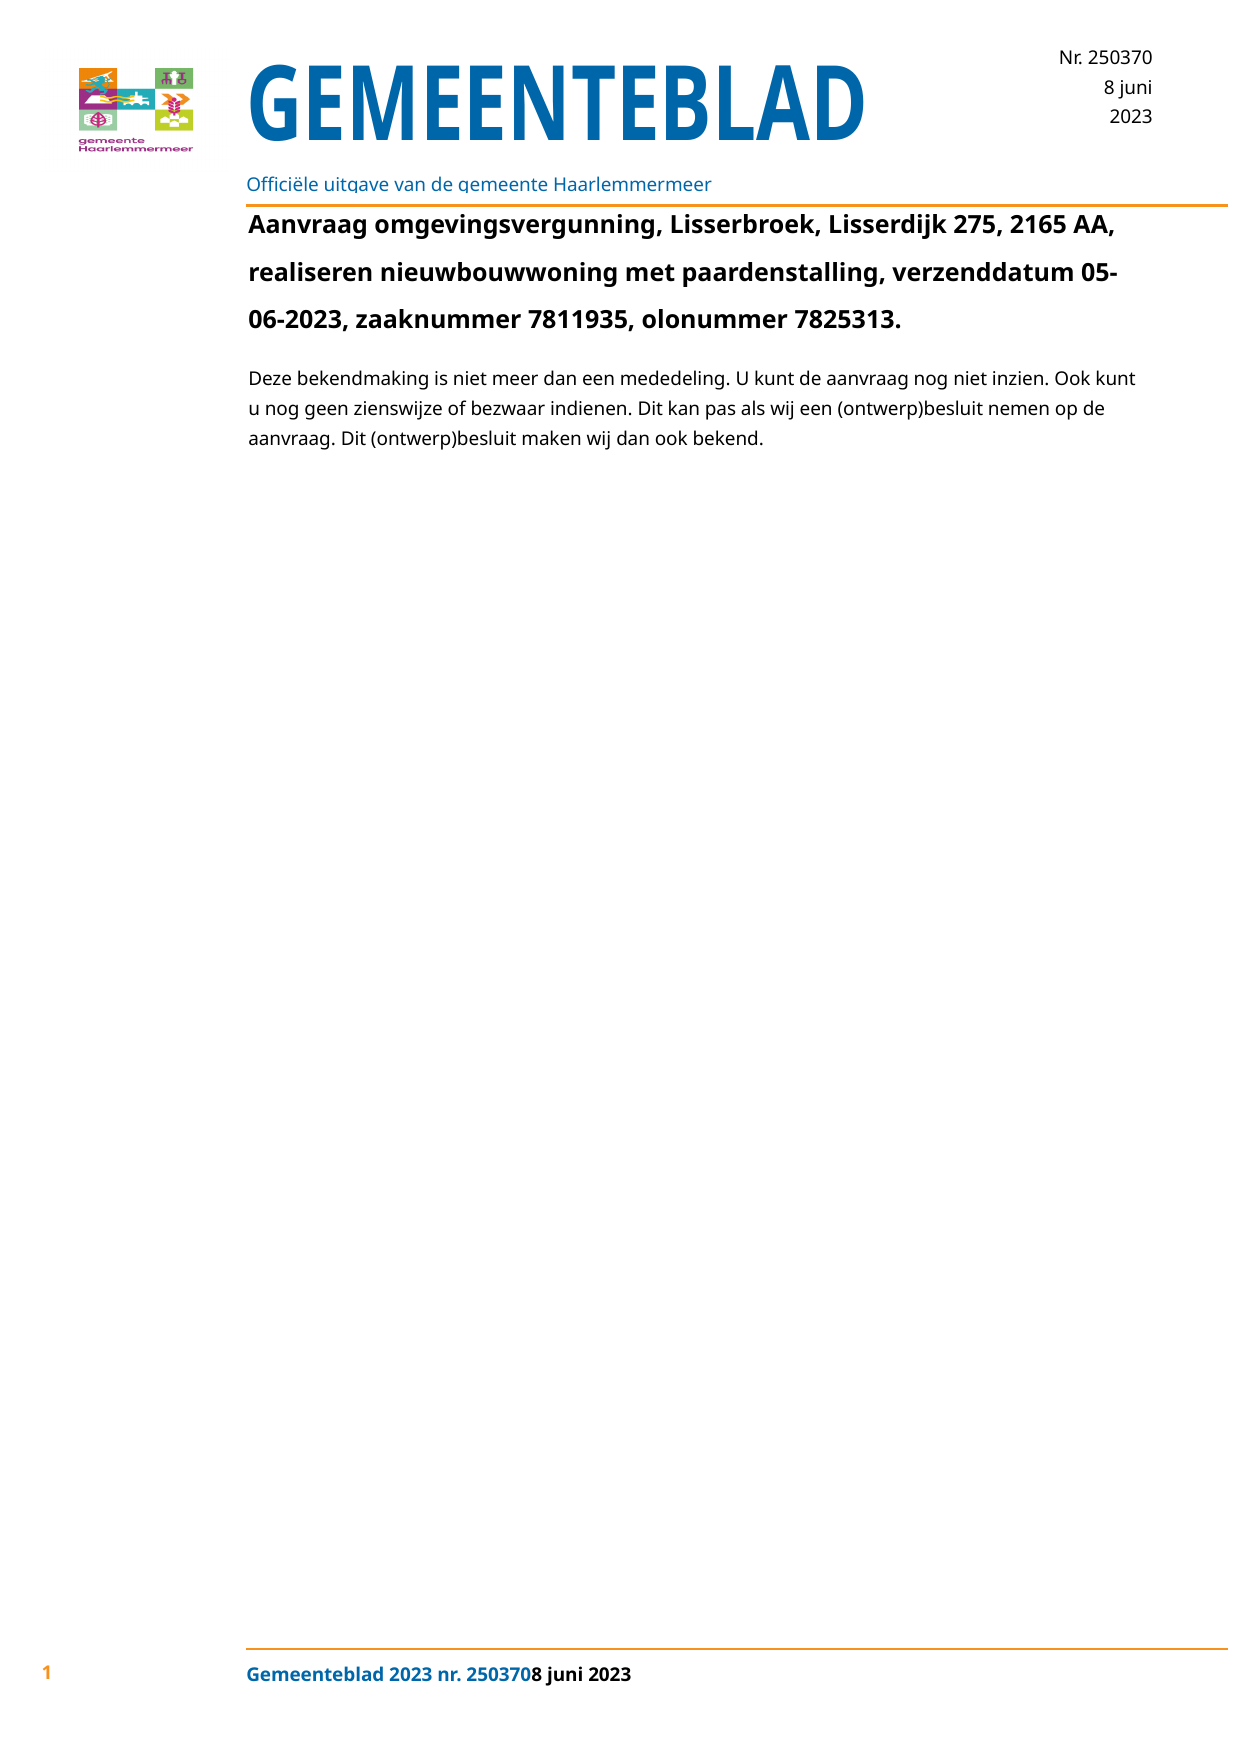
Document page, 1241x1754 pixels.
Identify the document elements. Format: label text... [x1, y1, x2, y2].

text Aanvraag omgevingsvergunning, Lisserbroek, Lisserdijk 275, 2165 AA, realiseren nieuwbouwwoning met paardenstalling, verzenddatum 05-06-2023, zaaknummer 7811935, olonummer 7825313. [248, 207, 1152, 336]
picture [41, 47, 231, 172]
text Deze bekendmaking is niet meer dan een mededeling. U kunt de aanvraag nog niet inzien. Ook kunt u nog geen zienswijze of bezwaar indienen. Dit kan pas als wij een (ontwerp)besluit nemen op de aanvraag. Dit (ontwerp)besluit maken wij dan ook bekend. [248, 366, 1152, 450]
